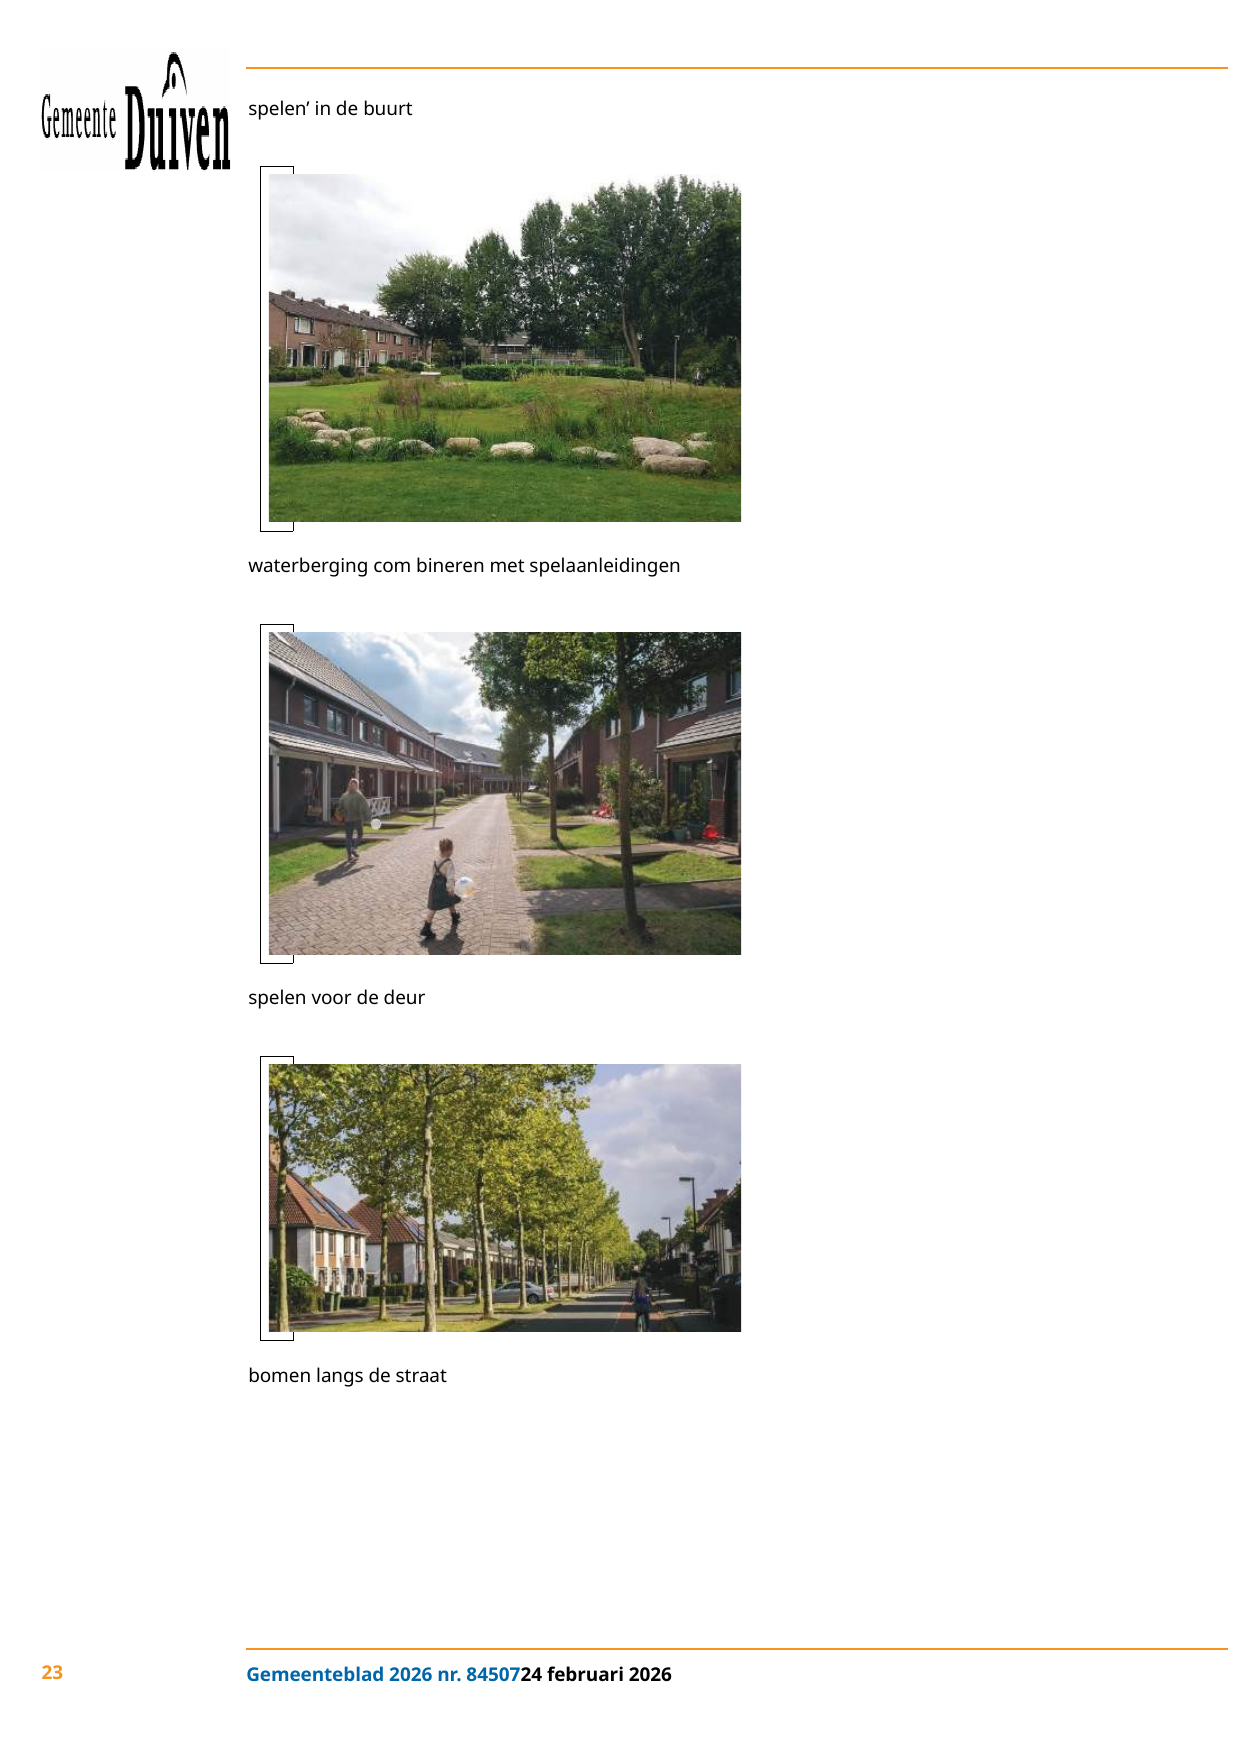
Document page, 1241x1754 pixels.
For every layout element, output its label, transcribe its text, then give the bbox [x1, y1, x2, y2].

picture [268, 174, 742, 522]
text spelen’ in de buurt [248, 95, 1152, 121]
text waterberging com bineren met spelaanleidingen [248, 552, 1152, 578]
picture [268, 632, 742, 955]
text bomen langs de straat [248, 1362, 1152, 1388]
picture [41, 47, 231, 172]
picture [268, 1064, 742, 1332]
text spelen voor de deur [248, 984, 1152, 1010]
